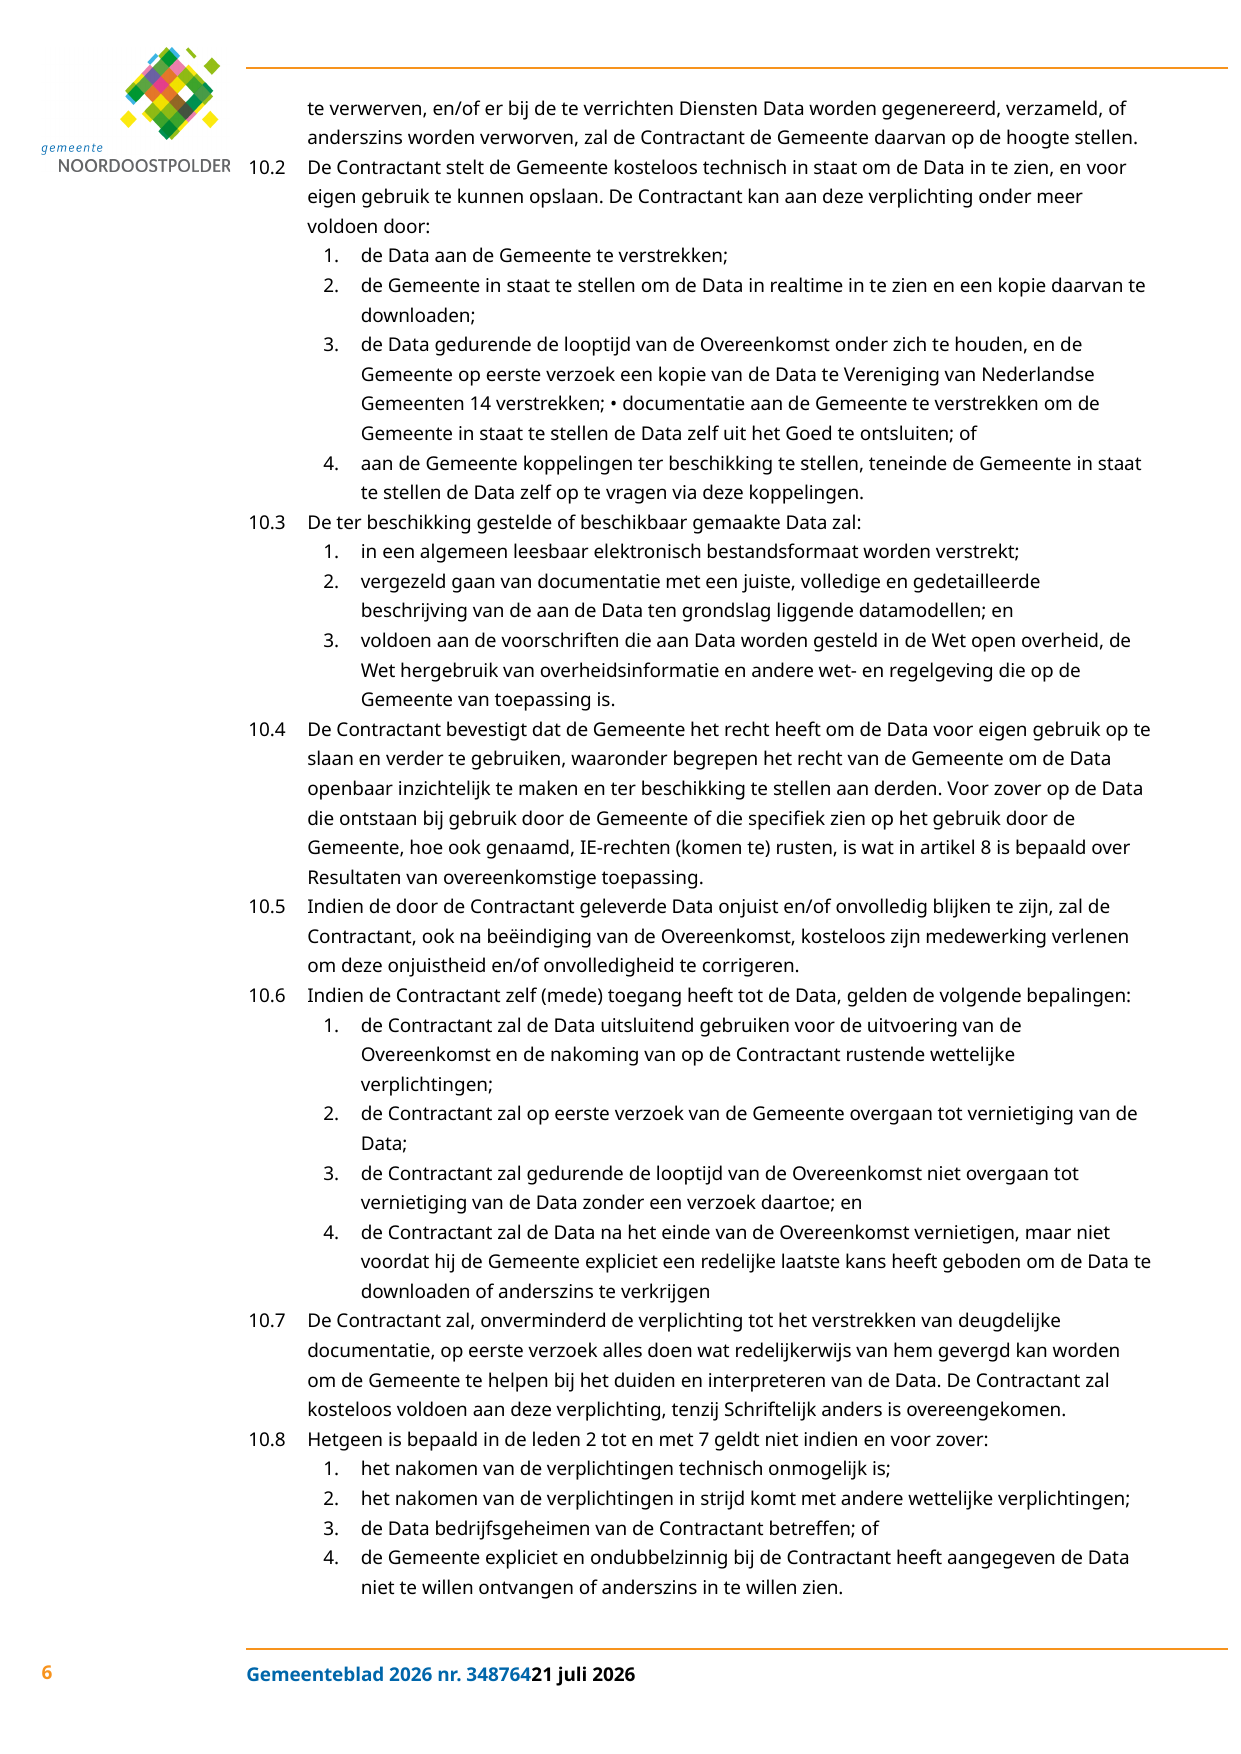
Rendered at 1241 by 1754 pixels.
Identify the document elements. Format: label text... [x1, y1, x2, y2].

list Indien de door de Contractant geleverde Data onjuist en/of onvolledig blijken te zijn, zal de Contractant, ook na beëindiging van de Overeenkomst, kosteloos zijn medewerking verlenen om deze onjuistheid en/of onvolledigheid te corrigeren. [248, 893, 1152, 978]
list aan de Gemeente koppelingen ter beschikking te stellen, teneinde de Gemeente in staat te stellen de Data zelf op te vragen via deze koppelingen. [323, 450, 1152, 505]
list voldoen aan de voorschriften die aan Data worden gesteld in de Wet open overheid, de Wet hergebruik van overheidsinformatie en andere wet- en regelgeving die op de Gemeente van toepassing is. [323, 627, 1152, 712]
list te verwerven, en/of er bij de te verrichten Diensten Data worden gegenereerd, verzameld, of anderszins worden verworven, zal de Contractant de Gemeente daarvan op de hoogte stellen. [248, 95, 1152, 150]
list de Data aan de Gemeente te verstrekken; [323, 243, 1152, 268]
list het nakomen van de verplichtingen technisch onmogelijk is; [323, 1456, 1152, 1481]
list Hetgeen is bepaald in de leden 2 tot en met 7 geldt niet indien en voor zover: [248, 1426, 1152, 1452]
list De ter beschikking gestelde of beschikbaar gemaakte Data zal: [248, 509, 1152, 535]
list de Gemeente expliciet en ondubbelzinnig bij de Contractant heeft aangegeven de Data niet te willen ontvangen of anderszins in te willen zien. [323, 1544, 1152, 1600]
list het nakomen van de verplichtingen in strijd komt met andere wettelijke verplichtingen; [323, 1485, 1152, 1511]
list De Contractant bevestigt dat de Gemeente het recht heeft om de Data voor eigen gebruik op te slaan en verder te gebruiken, waaronder begrepen het recht van de Gemeente om de Data openbaar inzichtelijk te maken en ter beschikking te stellen aan derden. Voor zover op de Data die ontstaan bij gebruik door de Gemeente of die specifiek zien op het gebruik door de Gemeente, hoe ook genaamd, IE-rechten (komen te) rusten, is wat in artikel 8 is bepaald over Resultaten van overeenkomstige toepassing. [248, 716, 1152, 890]
list de Contractant zal de Data uitsluitend gebruiken voor de uitvoering van de Overeenkomst en de nakoming van op de Contractant rustende wettelijke verplichtingen; [323, 1012, 1152, 1097]
list in een algemeen leesbaar elektronisch bestandsformaat worden verstrekt; [323, 538, 1152, 564]
list vergezeld gaan van documentatie met een juiste, volledige en gedetailleerde beschrijving van de aan de Data ten grondslag liggende datamodellen; en [323, 568, 1152, 623]
list de Contractant zal op eerste verzoek van de Gemeente overgaan tot vernietiging van de Data; [323, 1101, 1152, 1156]
list De Contractant zal, onverminderd de verplichting tot het verstrekken van deugdelijke documentatie, op eerste verzoek alles doen wat redelijkerwijs van hem gevergd kan worden om de Gemeente te helpen bij het duiden en interpreteren van de Data. De Contractant zal kosteloos voldoen aan deze verplichting, tenzij Schriftelijk anders is overeengekomen. [248, 1308, 1152, 1422]
picture [41, 47, 231, 172]
list De Contractant stelt de Gemeente kosteloos technisch in staat om de Data in te zien, en voor eigen gebruik te kunnen opslaan. De Contractant kan aan deze verplichting onder meer voldoen door: [248, 154, 1152, 239]
list Indien de Contractant zelf (mede) toegang heeft tot de Data, gelden de volgende bepalingen: [248, 982, 1152, 1008]
list de Data bedrijfsgeheimen van de Contractant betreffen; of [323, 1515, 1152, 1541]
list de Contractant zal gedurende de looptijd van de Overeenkomst niet overgaan tot vernietiging van de Data zonder een verzoek daartoe; en [323, 1160, 1152, 1215]
list de Gemeente in staat te stellen om de Data in realtime in te zien en een kopie daarvan te downloaden; [323, 272, 1152, 328]
list de Contractant zal de Data na het einde van de Overeenkomst vernietigen, maar niet voordat hij de Gemeente expliciet een redelijke laatste kans heeft geboden om de Data te downloaden of anderszins te verkrijgen [323, 1219, 1152, 1304]
list de Data gedurende de looptijd van de Overeenkomst onder zich te houden, en de Gemeente op eerste verzoek een kopie van de Data te Vereniging van Nederlandse Gemeenten 14 verstrekken; • documentatie aan de Gemeente te verstrekken om de Gemeente in staat te stellen de Data zelf uit het Goed te ontsluiten; of [323, 331, 1152, 446]
